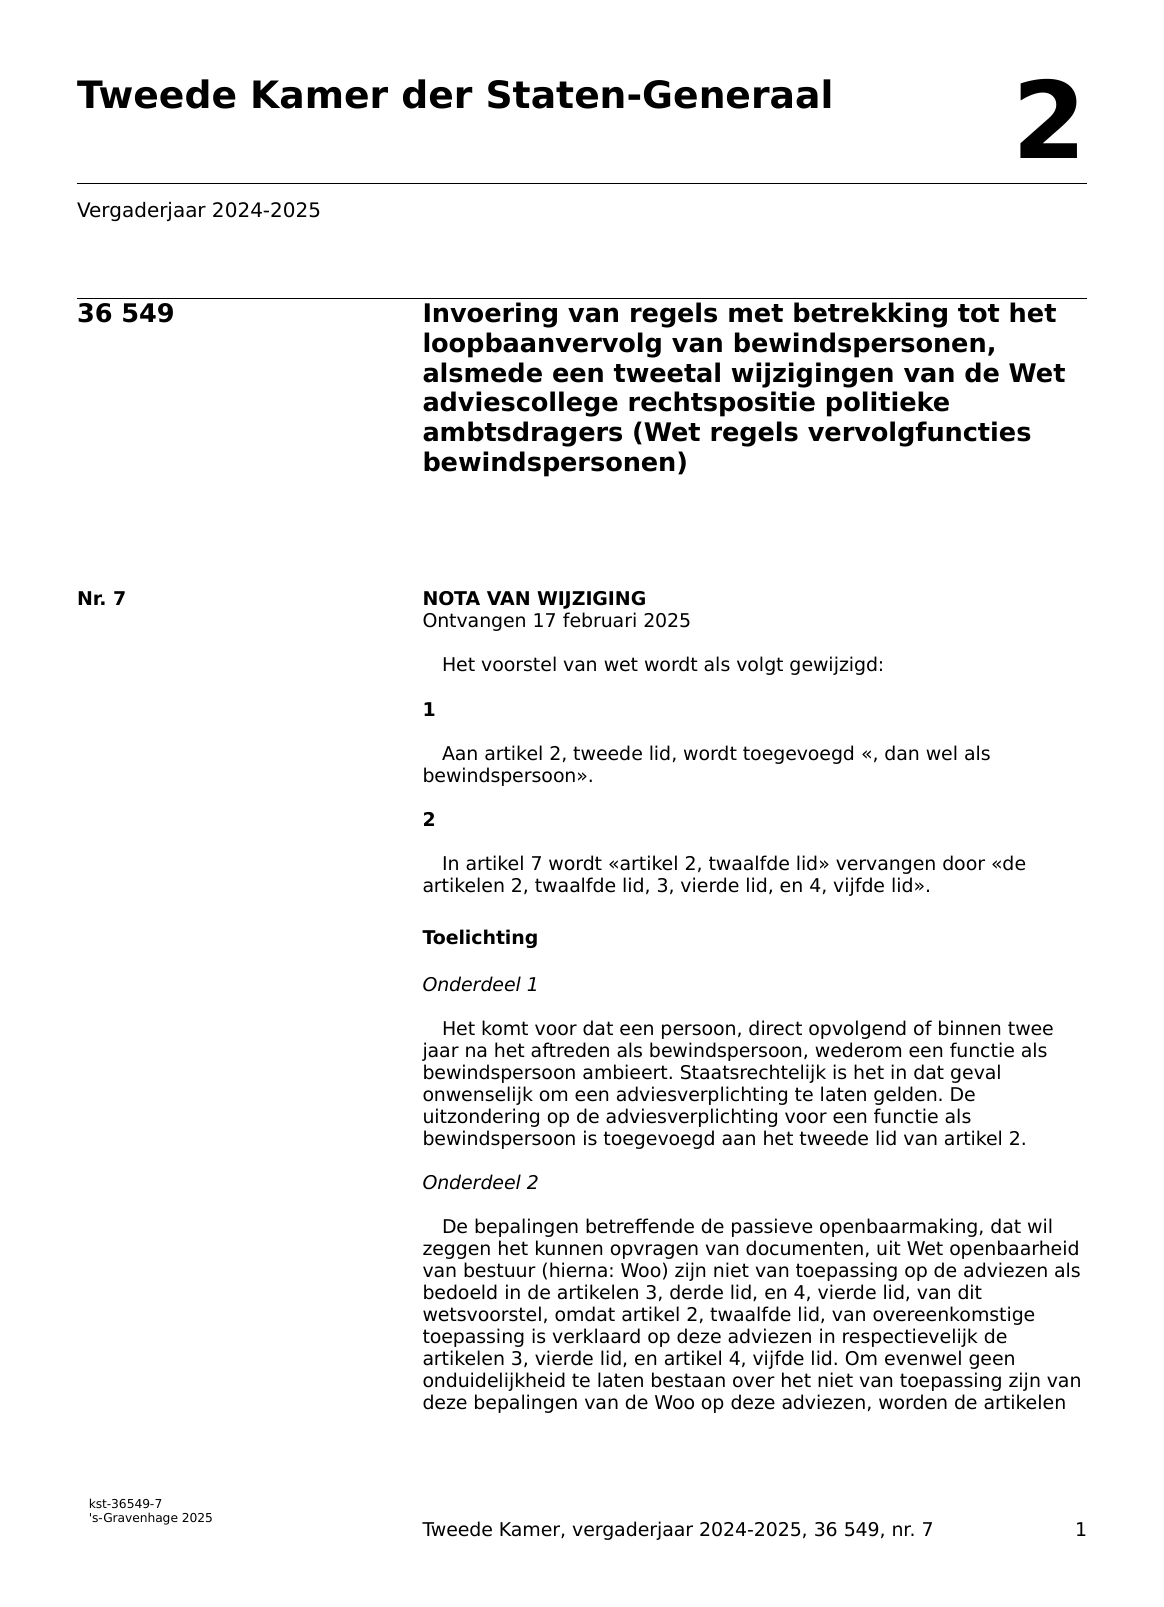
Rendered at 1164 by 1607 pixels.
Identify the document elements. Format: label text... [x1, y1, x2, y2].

table_header Tweede Kamer der Staten-Generaal [77, 59, 886, 183]
subtitle Onderdeel 1 [422, 974, 1087, 996]
subtitle Onderdeel 2 [422, 1172, 1087, 1194]
text 's-Gravenhage 2025 [88, 1511, 323, 1525]
text Aan artikel 2, tweede lid, wordt toegevoegd «, dan wel als bewindspersoon». [422, 743, 1087, 787]
text In artikel 7 wordt «artikel 2, twaalfde lid» vervangen door «de artikelen 2, twaalfde lid, 3, vierde lid, en 4, vijfde lid». [422, 853, 1087, 897]
text Het voorstel van wet wordt als volgt gewijzigd: [422, 654, 1087, 676]
table_header 2 [886, 59, 1087, 183]
subtitle Toelichting [422, 927, 1087, 949]
subtitle Nr. 7 NOTA VAN WIJZIGING [77, 588, 1087, 610]
text De bepalingen betreffende de passieve openbaarmaking, dat wil zeggen het kunnen opvragen van documenten, uit Wet openbaarheid van bestuur (hierna: Woo) zijn niet van toepassing op de adviezen als bedoeld in de artikelen 3, derde lid, en 4, vierde lid, van dit wetsvoorstel, omdat artikel 2, twaalfde lid, van overeenkomstige toepassing is verklaard op deze adviezen in respectievelijk de artikelen 3, vierde lid, en artikel 4, vijfde lid. Om evenwel geen onduidelijkheid te laten bestaan over het niet van toepassing zijn van deze bepalingen van de Woo op deze adviezen, worden de artikelen [422, 1216, 1087, 1414]
text kst-36549-7 [88, 1497, 323, 1511]
text Ontvangen 17 februari 2025 [422, 610, 1087, 632]
table_cell Vergaderjaar 2024-2025 [77, 184, 1087, 298]
subtitle 1 [422, 698, 1087, 720]
subtitle 36 549 Invoering van regels met betrekking tot het loopbaanvervolg van bewindspersonen, alsmede een tweetal wijzigingen van de Wet adviescollege rechtspositie politieke ambtsdragers (Wet regels vervolgfuncties bewindspersonen) [77, 299, 1087, 477]
text Het komt voor dat een persoon, direct opvolgend of binnen twee jaar na het aftreden als bewindspersoon, wederom een functie als bewindspersoon ambieert. Staatsrechtelijk is het in dat geval onwenselijk om een adviesverplichting te laten gelden. De uitzondering op de adviesverplichting voor een functie als bewindspersoon is toegevoegd aan het tweede lid van artikel 2. [422, 1018, 1087, 1150]
subtitle 2 [422, 809, 1087, 831]
